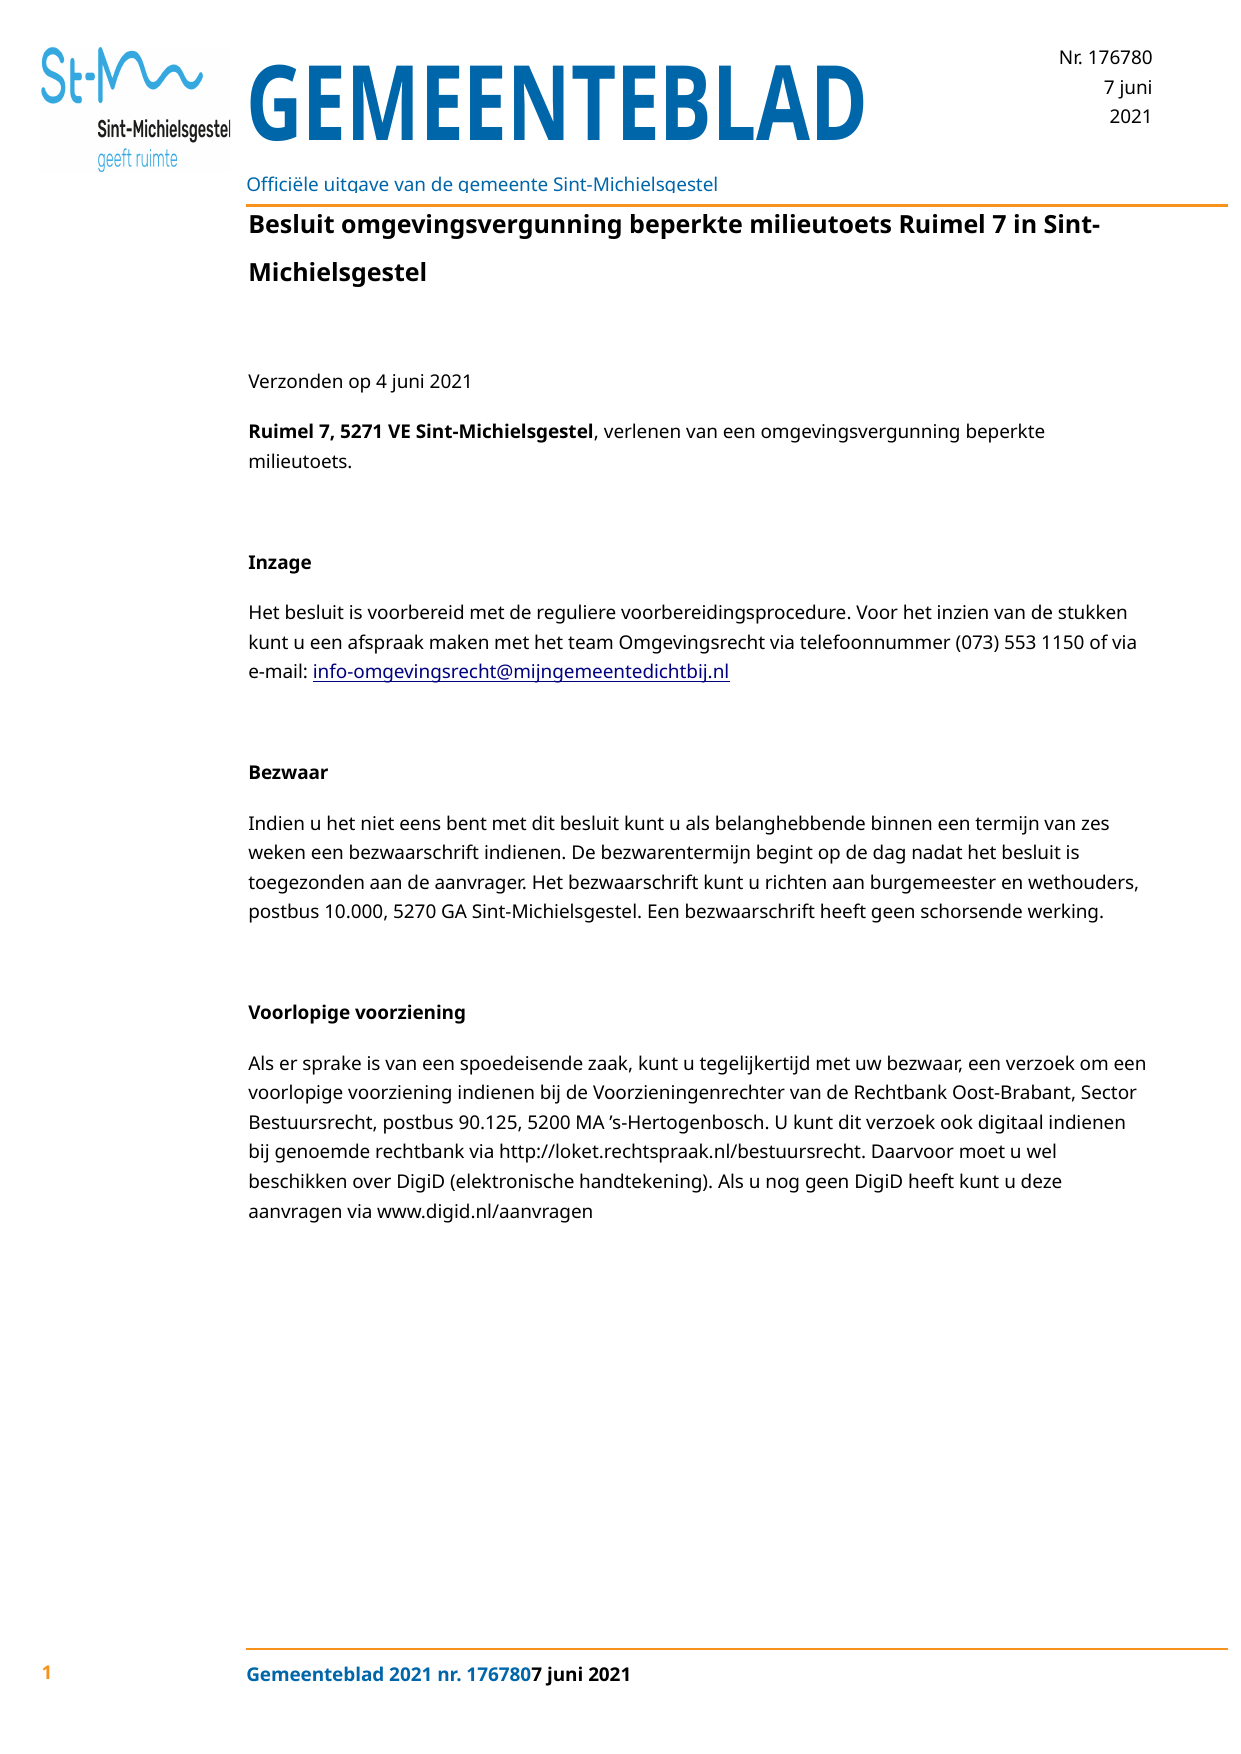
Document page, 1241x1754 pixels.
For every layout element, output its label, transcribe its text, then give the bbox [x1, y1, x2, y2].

text Bezwaar [248, 759, 1152, 785]
text Voorlopige voorziening [248, 999, 1152, 1025]
text Inzage [248, 549, 1152, 575]
picture [41, 47, 231, 172]
text Ruimel 7, 5271 VE Sint-Michielsgestel, verlenen van een omgevingsvergunning beperkte milieutoets. [248, 419, 1152, 474]
text Verzonden op 4 juni 2021 [248, 368, 1152, 394]
text Besluit omgevingsvergunning beperkte milieutoets Ruimel 7 in Sint-Michielsgestel [248, 207, 1152, 288]
text Indien u het niet eens bent met dit besluit kunt u als belanghebbende binnen een termijn van zes weken een bezwaarschrift indienen. De bezwarentermijn begint op de dag nadat het besluit is toegezonden aan de aanvrager. Het bezwaarschrift kunt u richten aan burgemeester en wethouders, postbus 10.000, 5270 GA Sint-Michielsgestel. Een bezwaarschrift heeft geen schorsende werking. [248, 810, 1152, 924]
text Als er sprake is van een spoedeisende zaak, kunt u tegelijkertijd met uw bezwaar, een verzoek om een voorlopige voorziening indienen bij de Voorzieningenrechter van de Rechtbank Oost-Brabant, Sector Bestuursrecht, postbus 90.125, 5200 MA ’s-Hertogenbosch. U kunt dit verzoek ook digitaal indienen bij genoemde rechtbank via http://loket.rechtspraak.nl/bestuursrecht. Daarvoor moet u wel beschikken over DigiD (elektronische handtekening). Als u nog geen DigiD heeft kunt u deze aanvragen via www.digid.nl/aanvragen [248, 1050, 1152, 1224]
text Het besluit is voorbereid met de reguliere voorbereidingsprocedure. Voor het inzien van de stukken kunt u een afspraak maken met het team Omgevingsrecht via telefoonnummer (073) 553 1150 of via e-mail: info-omgevingsrecht@mijngemeentedichtbij.nl [248, 599, 1152, 684]
